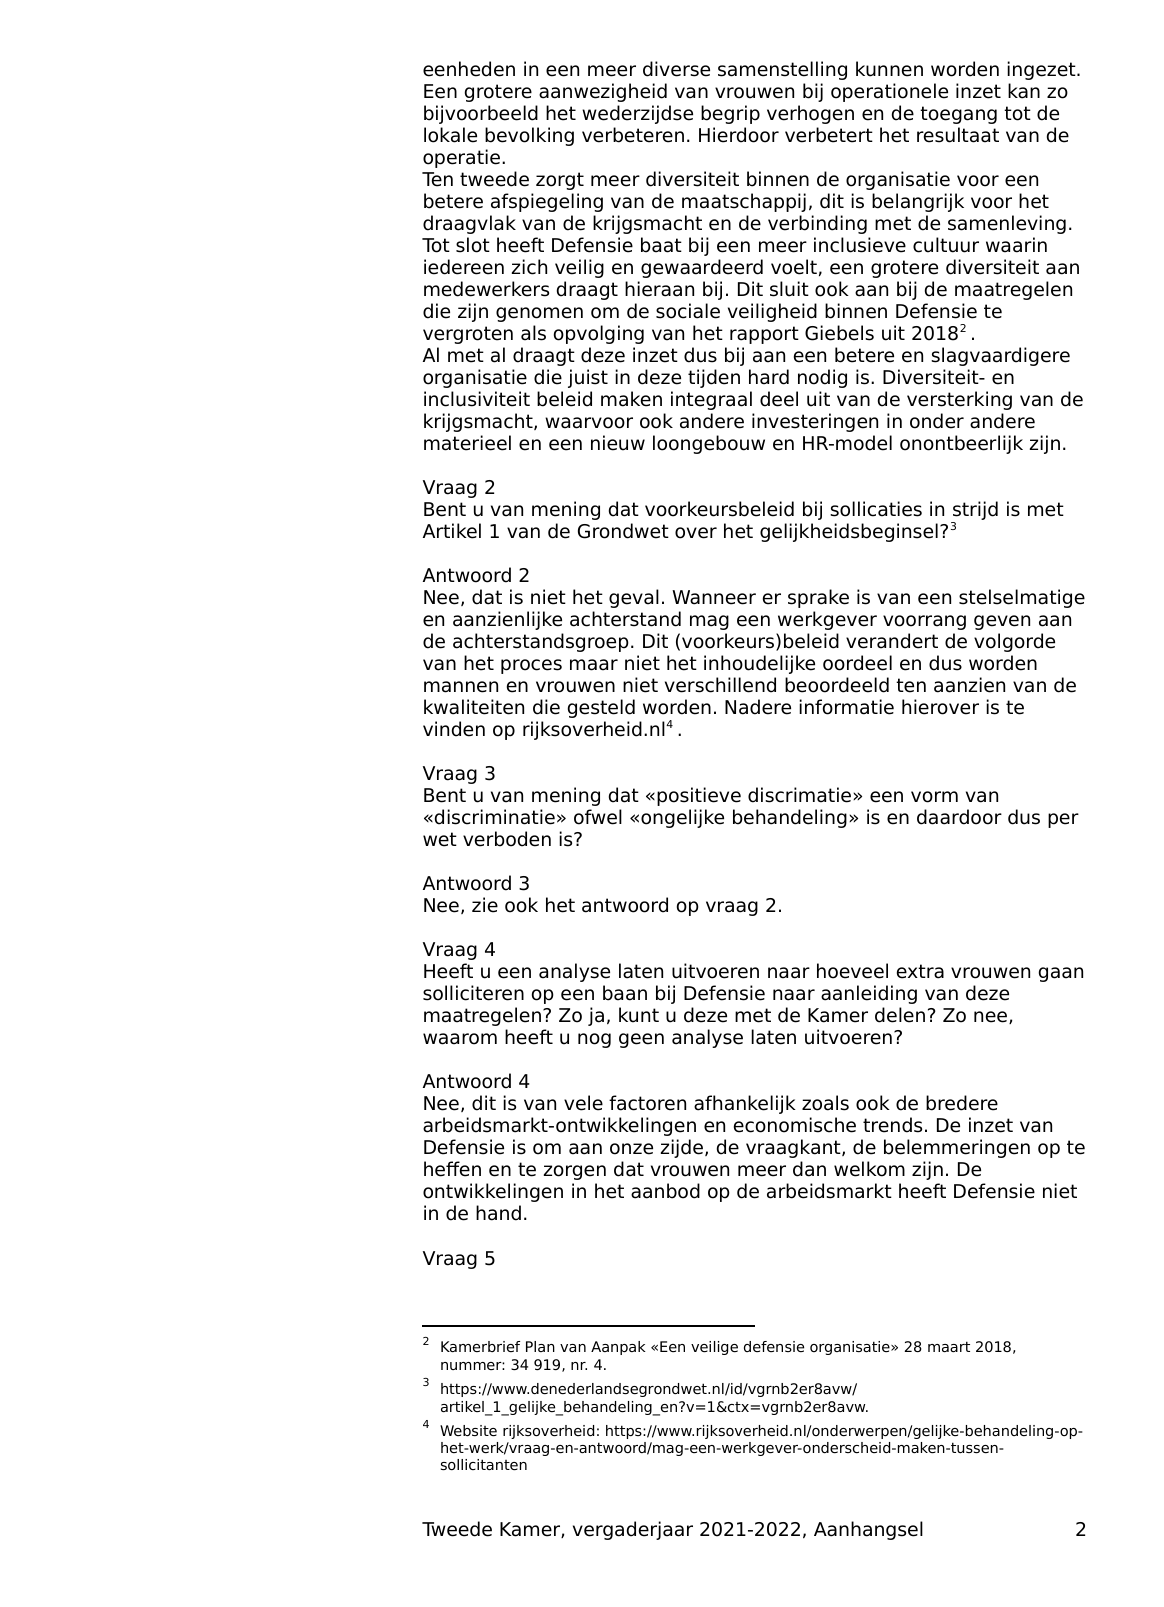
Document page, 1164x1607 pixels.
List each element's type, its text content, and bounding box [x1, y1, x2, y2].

text Vraag 2 [422, 477, 1087, 499]
text Tot slot heeft Defensie baat bij een meer inclusieve cultuur waarin iedereen zich veilig en gewaardeerd voelt, een grotere diversiteit aan medewerkers draagt hieraan bij. Dit sluit ook aan bij de maatregelen die zijn genomen om de sociale veiligheid binnen Defensie te vergroten als opvolging van het rapport Giebels uit 2018. [422, 235, 1087, 345]
text Vraag 4 [422, 939, 1087, 961]
text Bent u van mening dat «positieve discrimatie» een vorm van «discriminatie» ofwel «ongelijke behandeling» is en daardoor dus per wet verboden is? [422, 785, 1087, 851]
text Ten tweede zorgt meer diversiteit binnen de organisatie voor een betere afspiegeling van de maatschappij, dit is belangrijk voor het draagvlak van de krijgsmacht en de verbinding met de samenleving. [422, 169, 1087, 235]
text Nee, zie ook het antwoord op vraag 2. [422, 895, 1087, 917]
text Antwoord 4 [422, 1071, 1087, 1093]
text Al met al draagt deze inzet dus bij aan een betere en slagvaardigere organisatie die juist in deze tijden hard nodig is. Diversiteit- en inclusiviteit beleid maken integraal deel uit van de versterking van de krijgsmacht, waarvoor ook andere investeringen in onder andere materieel en een nieuw loongebouw en HR-model onontbeerlijk zijn. [422, 345, 1087, 455]
text eenheden in een meer diverse samenstelling kunnen worden ingezet. Een grotere aanwezigheid van vrouwen bij operationele inzet kan zo bijvoorbeeld het wederzijdse begrip verhogen en de toegang tot de lokale bevolking verbeteren. Hierdoor verbetert het resultaat van de operatie. [422, 59, 1087, 169]
text Vraag 3 [422, 763, 1087, 785]
text https://www.denederlandsegrondwet.nl/id/vgrnb2er8avw/artikel_1_gelijke_behandeling_en?v=1&ctx=vgrnb2er8avw. [422, 1377, 1087, 1416]
text Nee, dit is van vele factoren afhankelijk zoals ook de bredere arbeidsmarkt-ontwikkelingen en economische trends. De inzet van Defensie is om aan onze zijde, de vraagkant, de belemmeringen op te heffen en te zorgen dat vrouwen meer dan welkom zijn. De ontwikkelingen in het aanbod op de arbeidsmarkt heeft Defensie niet in de hand. [422, 1093, 1087, 1225]
text Bent u van mening dat voorkeursbeleid bij sollicaties in strijd is met Artikel 1 van de Grondwet over het gelijkheidsbeginsel? [422, 499, 1087, 543]
text Nee, dat is niet het geval. Wanneer er sprake is van een stelselmatige en aanzienlijke achterstand mag een werkgever voorrang geven aan de achterstandsgroep. Dit (voorkeurs)beleid verandert de volgorde van het proces maar niet het inhoudelijke oordeel en dus worden mannen en vrouwen niet verschillend beoordeeld ten aanzien van de kwaliteiten die gesteld worden. Nadere informatie hierover is te vinden op rijksoverheid.nl. [422, 587, 1087, 741]
text Vraag 5 [422, 1247, 1087, 1269]
text Kamerbrief Plan van Aanpak «Een veilige defensie organisatie» 28 maart 2018, nummer: 34 919, nr. 4. [422, 1335, 1087, 1374]
text Website rijksoverheid: https://www.rijksoverheid.nl/onderwerpen/gelijke-behandeling-op-het-werk/vraag-en-antwoord/mag-een-werkgever-onderscheid-maken-tussen-sollicitanten [422, 1418, 1087, 1474]
text Heeft u een analyse laten uitvoeren naar hoeveel extra vrouwen gaan solliciteren op een baan bij Defensie naar aanleiding van deze maatregelen? Zo ja, kunt u deze met de Kamer delen? Zo nee, waarom heeft u nog geen analyse laten uitvoeren? [422, 961, 1087, 1049]
text Antwoord 3 [422, 873, 1087, 895]
text Antwoord 2 [422, 565, 1087, 587]
